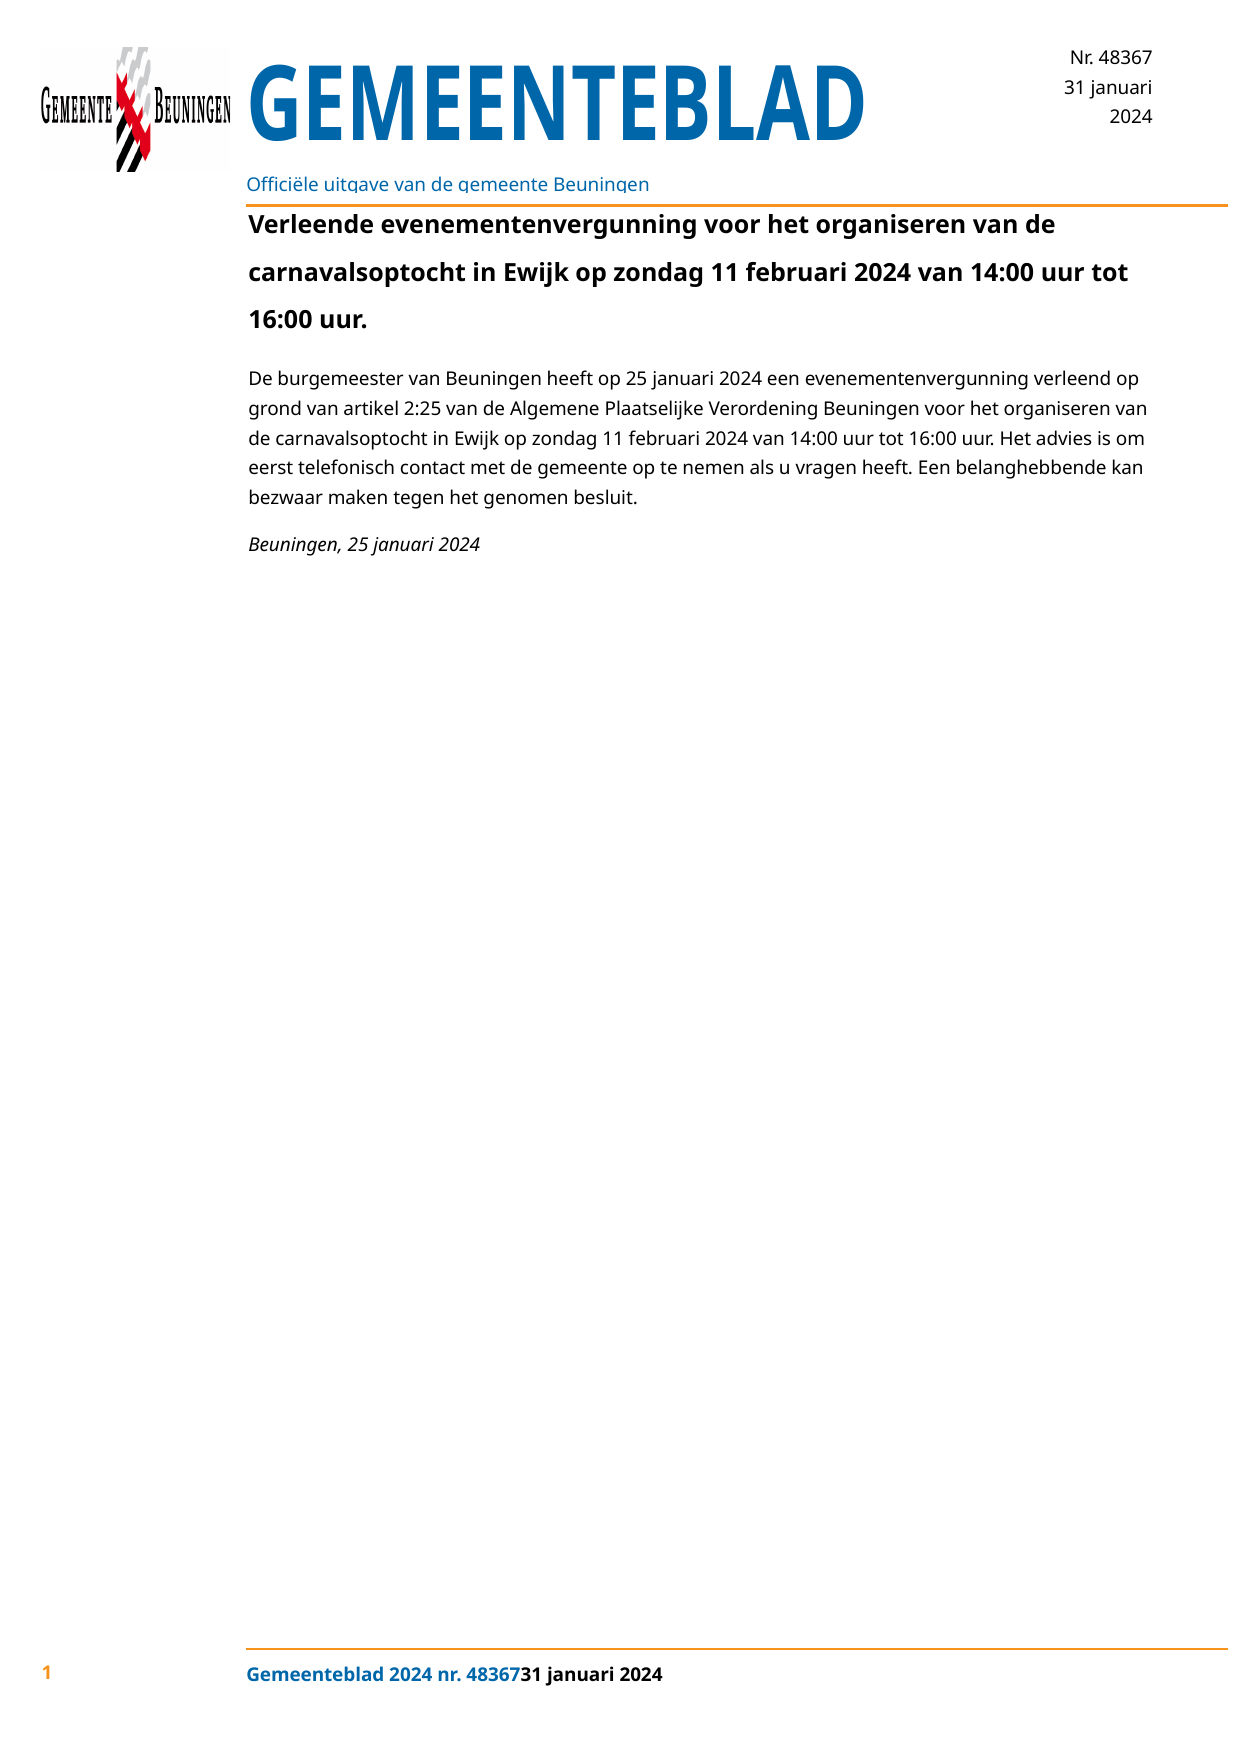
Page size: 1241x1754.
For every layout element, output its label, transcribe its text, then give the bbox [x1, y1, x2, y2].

picture [41, 47, 231, 172]
text De burgemeester van Beuningen heeft op 25 januari 2024 een evenementenvergunning verleend op grond van artikel 2:25 van de Algemene Plaatselijke Verordening Beuningen voor het organiseren van de carnavalsoptocht in Ewijk op zondag 11 februari 2024 van 14:00 uur tot 16:00 uur. Het advies is om eerst telefonisch contact met de gemeente op te nemen als u vragen heeft. Een belanghebbende kan bezwaar maken tegen het genomen besluit. [248, 366, 1152, 509]
text Beuningen, 25 januari 2024 [248, 532, 1152, 557]
text Verleende evenementenvergunning voor het organiseren van de carnavalsoptocht in Ewijk op zondag 11 februari 2024 van 14:00 uur tot 16:00 uur. [248, 207, 1152, 336]
